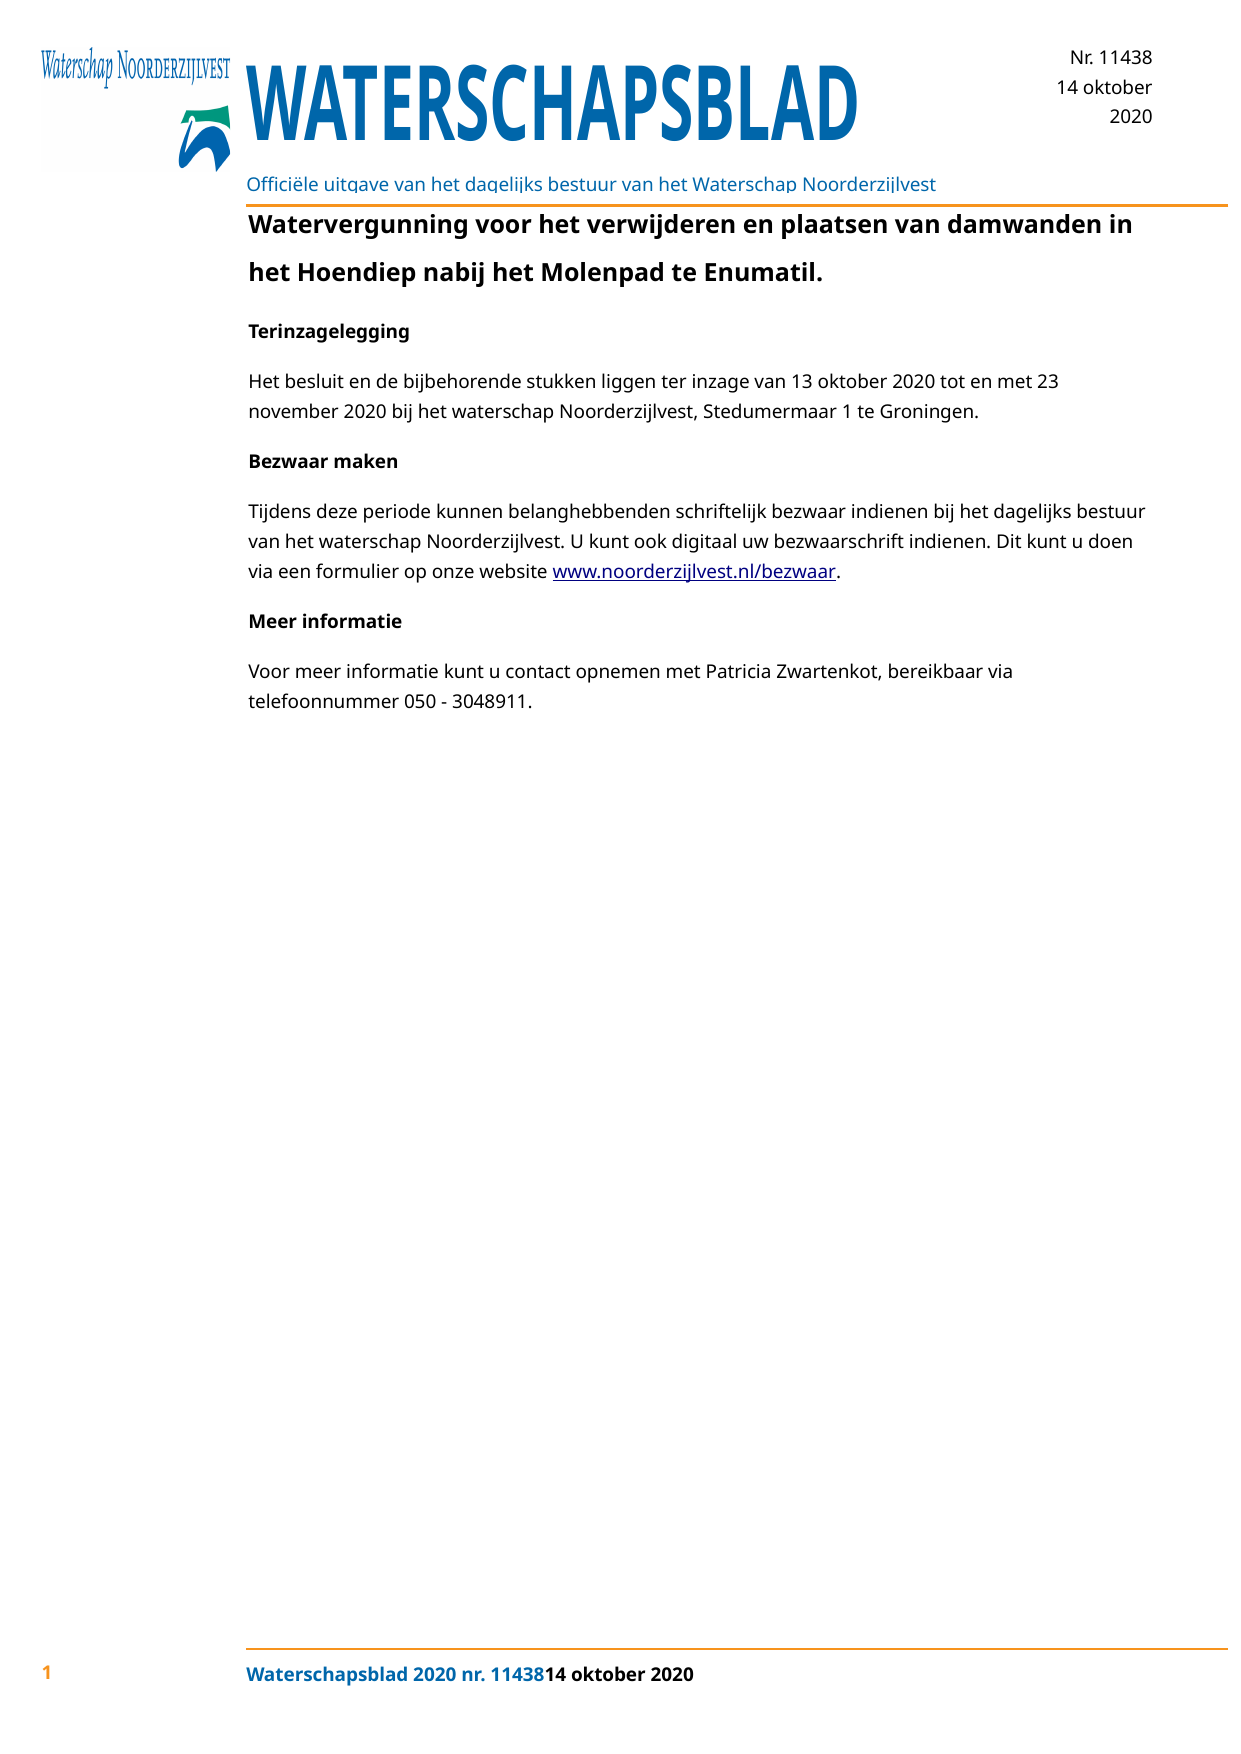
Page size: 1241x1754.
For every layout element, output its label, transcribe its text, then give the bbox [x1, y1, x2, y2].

text Het besluit en de bijbehorende stukken liggen ter inzage van 13 oktober 2020 tot en met 23 november 2020 bij het waterschap Noorderzijlvest, Stedumermaar 1 te Groningen. [248, 368, 1152, 424]
picture [41, 47, 231, 172]
text Tijdens deze periode kunnen belanghebbenden schriftelijk bezwaar indienen bij het dagelijks bestuur van het waterschap Noorderzijlvest. U kunt ook digitaal uw bezwaarschrift indienen. Dit kunt u doen via een formulier op onze website www.noorderzijlvest.nl/bezwaar. [248, 499, 1152, 584]
text Bezwaar maken [248, 448, 1152, 474]
text Meer informatie [248, 608, 1152, 634]
text Watervergunning voor het verwijderen en plaatsen van damwanden in het Hoendiep nabij het Molenpad te Enumatil. [248, 207, 1152, 288]
text Terinzagelegging [248, 318, 1152, 344]
text Voor meer informatie kunt u contact opnemen met Patricia Zwartenkot, bereikbaar via telefoonnummer 050 - 3048911. [248, 659, 1152, 714]
